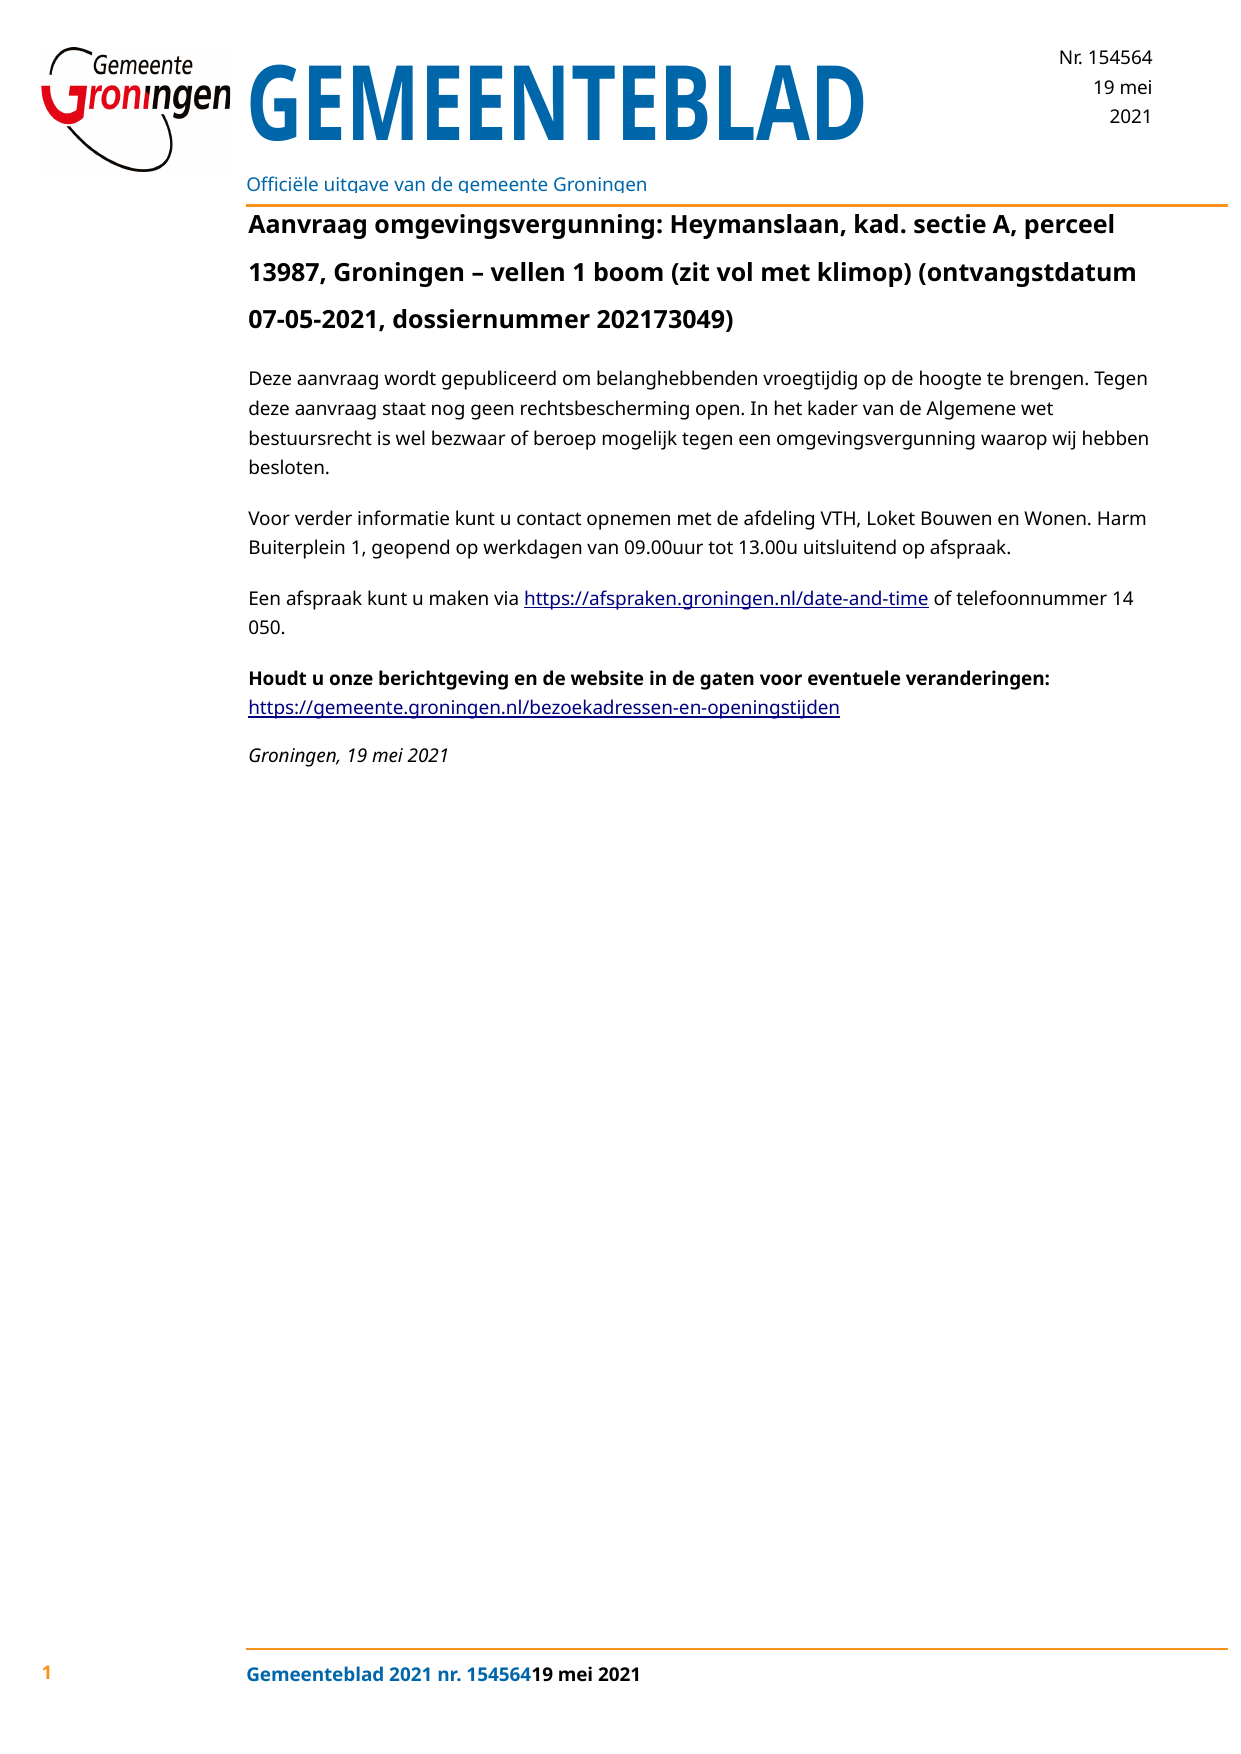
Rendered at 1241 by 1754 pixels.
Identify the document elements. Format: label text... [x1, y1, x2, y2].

text Houdt u onze berichtgeving en de website in de gaten voor eventuele veranderingen: https://gemeente.groningen.nl/bezoekadressen-en-openingstijden [248, 665, 1152, 720]
text Voor verder informatie kunt u contact opnemen met de afdeling VTH, Loket Bouwen en Wonen. Harm Buiterplein 1, geopend op werkdagen van 09.00uur tot 13.00u uitsluitend op afspraak. [248, 505, 1152, 560]
text Aanvraag omgevingsvergunning: Heymanslaan, kad. sectie A, perceel 13987, Groningen – vellen 1 boom (zit vol met klimop) (ontvangstdatum 07-05-2021, dossiernummer 202173049) [248, 207, 1152, 336]
text Groningen, 19 mei 2021 [248, 742, 1152, 768]
text Deze aanvraag wordt gepubliceerd om belanghebbenden vroegtijdig op de hoogte te brengen. Tegen deze aanvraag staat nog geen rechtsbescherming open. In het kader van de Algemene wet bestuursrecht is wel bezwaar of beroep mogelijk tegen een omgevingsvergunning waarop wij hebben besloten. [248, 366, 1152, 480]
text Een afspraak kunt u maken via https://afspraken.groningen.nl/date-and-time of telefoonnummer 14 050. [248, 585, 1152, 640]
picture [41, 47, 231, 172]
